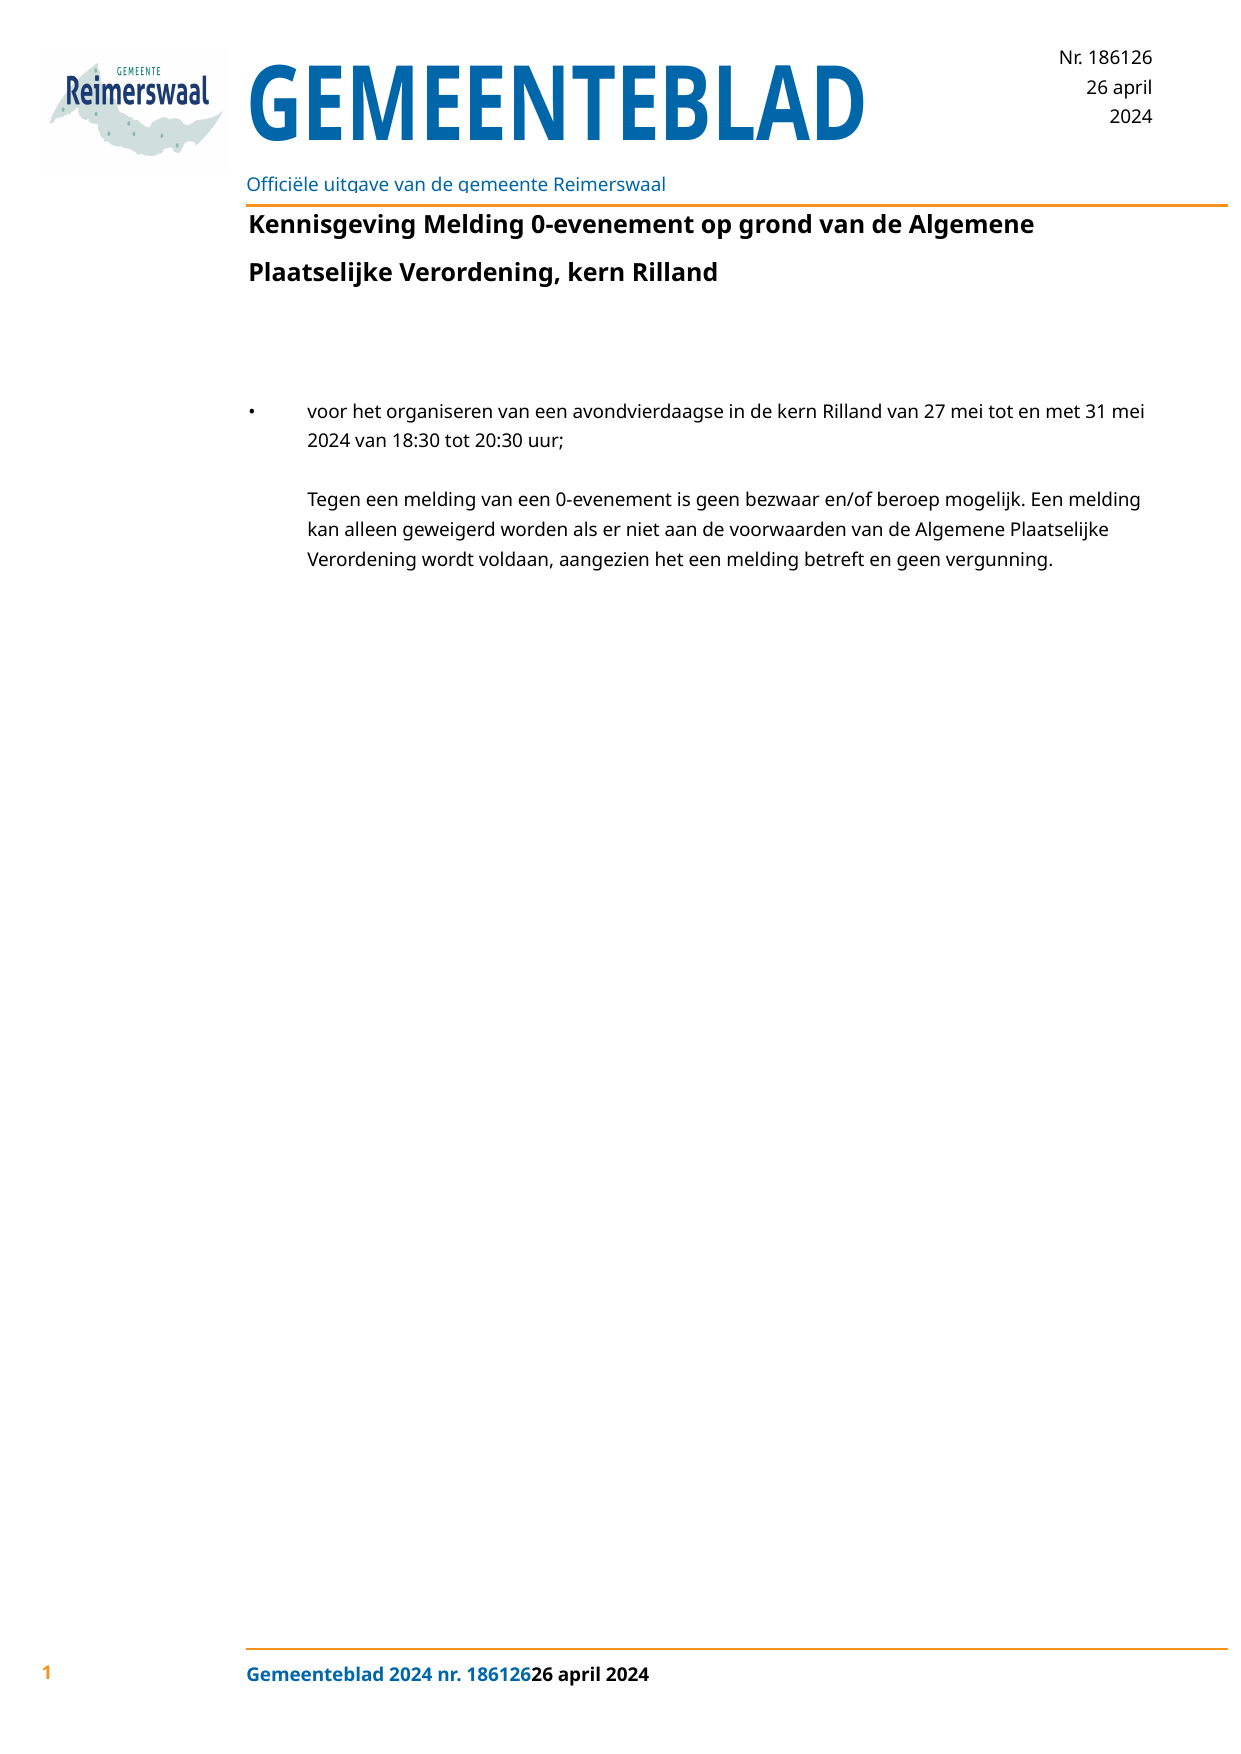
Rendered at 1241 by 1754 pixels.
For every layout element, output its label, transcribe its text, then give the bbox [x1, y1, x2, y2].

list voor het organiseren van een avondvierdaagse in de kern Rilland van 27 mei tot en met 31 mei 2024 van 18:30 tot 20:30 uur; [248, 398, 1152, 453]
list Tegen een melding van een 0-evenement is geen bezwaar en/of beroep mogelijk. Een melding kan alleen geweigerd worden als er niet aan de voorwaarden van de Algemene Plaatselijke Verordening wordt voldaan, aangezien het een melding betreft en geen vergunning. [248, 487, 1152, 572]
picture [41, 47, 231, 172]
text Kennisgeving Melding 0-evenement op grond van de Algemene Plaatselijke Verordening, kern Rilland [248, 207, 1152, 288]
